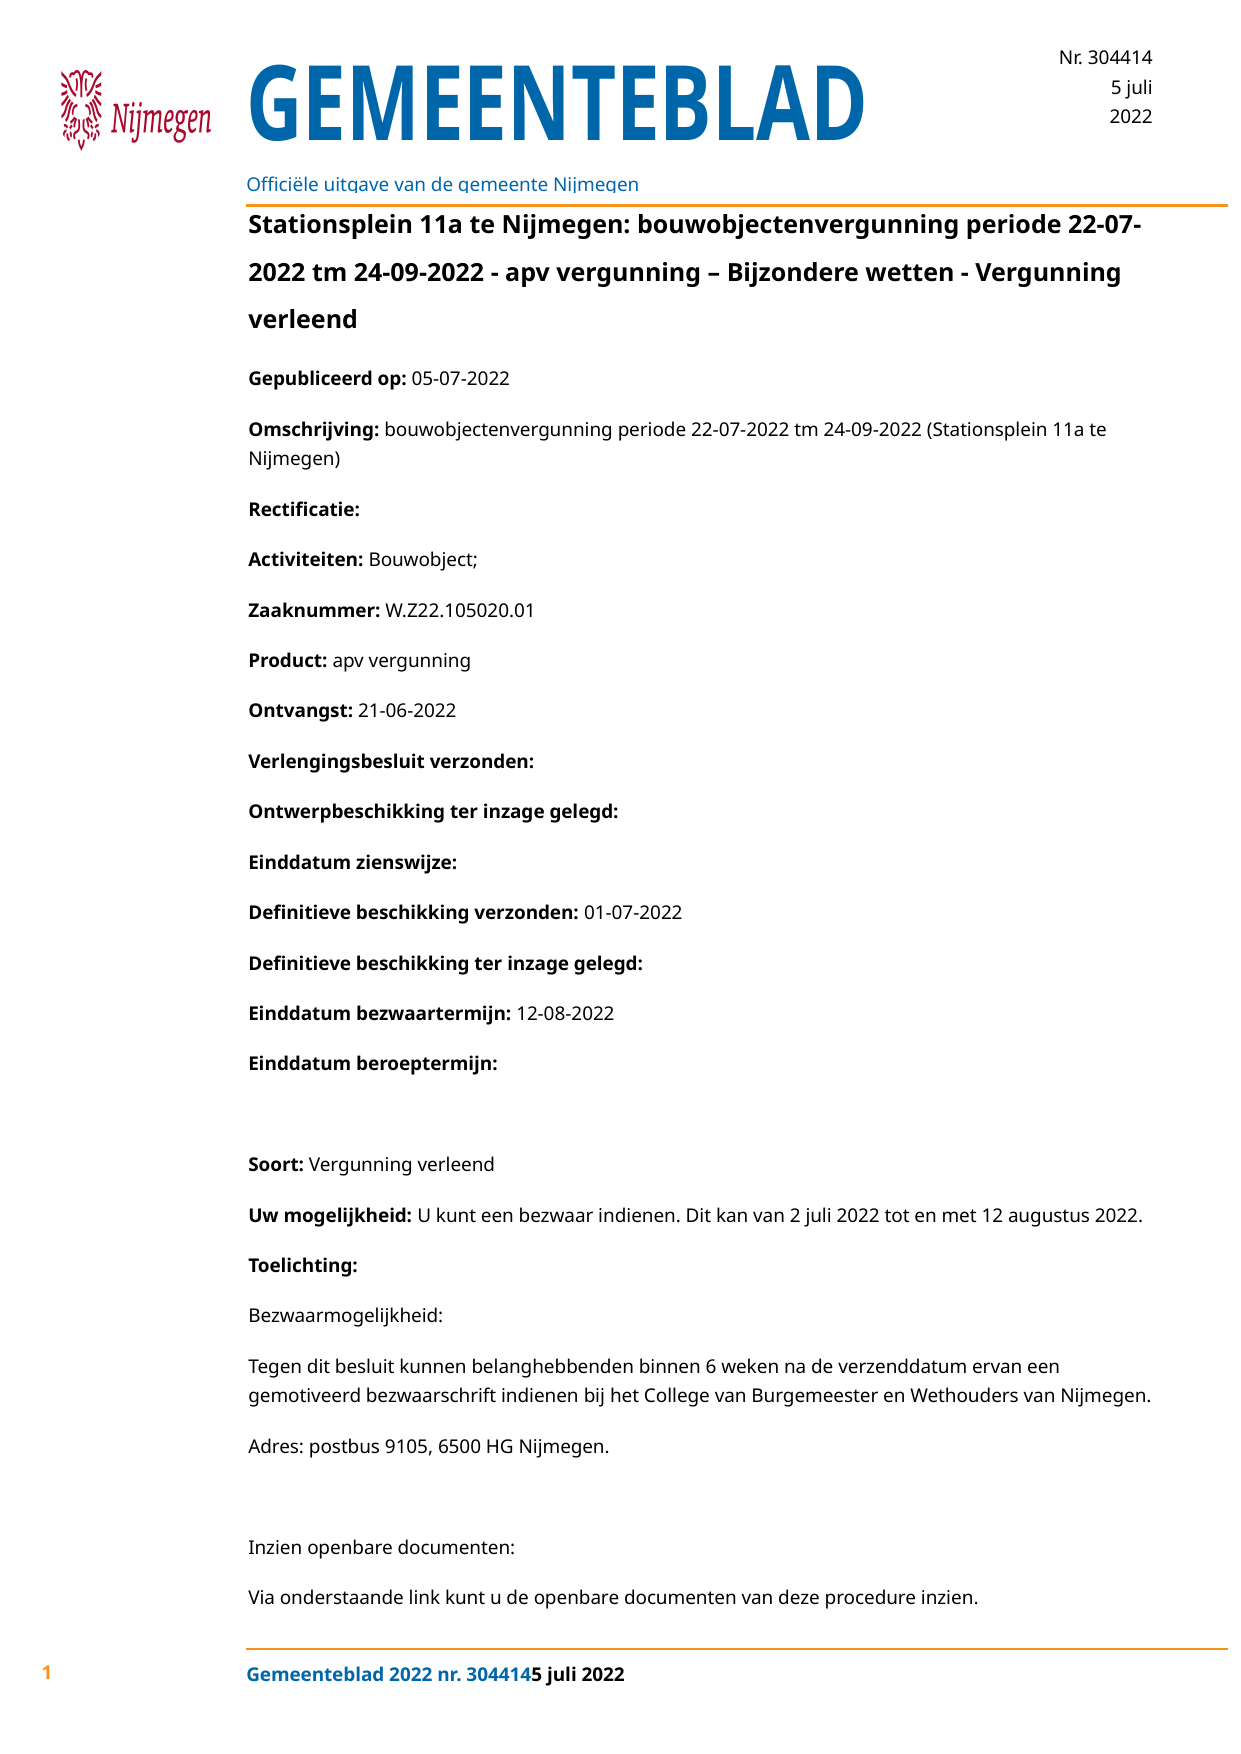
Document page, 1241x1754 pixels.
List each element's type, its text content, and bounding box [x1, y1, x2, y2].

text Ontwerpbeschikking ter inzage gelegd: [248, 798, 1152, 824]
text Gepubliceerd op: 05-07-2022 [248, 366, 1152, 391]
text Einddatum beroeptermijn: [248, 1051, 1152, 1076]
text Stationsplein 11a te Nijmegen: bouwobjectenvergunning periode 22-07-2022 tm 24-09-2022 - apv vergunning – Bijzondere wetten - Vergunning verleend [248, 207, 1152, 336]
picture [41, 47, 231, 172]
text Definitieve beschikking ter inzage gelegd: [248, 950, 1152, 975]
text Product: apv vergunning [248, 647, 1152, 673]
text Zaaknummer: W.Z22.105020.01 [248, 597, 1152, 622]
text Ontvangst: 21-06-2022 [248, 698, 1152, 723]
text Via onderstaande link kunt u de openbare documenten van deze procedure inzien. [248, 1584, 1152, 1610]
text Toelichting: [248, 1252, 1152, 1278]
text Uw mogelijkheid: U kunt een bezwaar indienen. Dit kan van 2 juli 2022 tot en met 12 augustus 2022. [248, 1202, 1152, 1227]
text Rectificatie: [248, 496, 1152, 522]
text Omschrijving: bouwobjectenvergunning periode 22-07-2022 tm 24-09-2022 (Stationsplein 11a te Nijmegen) [248, 416, 1152, 471]
text Bezwaarmogelijkheid: [248, 1303, 1152, 1328]
text Einddatum zienswijze: [248, 849, 1152, 874]
text Definitieve beschikking verzonden: 01-07-2022 [248, 899, 1152, 925]
text Adres: postbus 9105, 6500 HG Nijmegen. [248, 1433, 1152, 1459]
text Inzien openbare documenten: [248, 1534, 1152, 1559]
text Activiteiten: Bouwobject; [248, 546, 1152, 572]
text Einddatum bezwaartermijn: 12-08-2022 [248, 1000, 1152, 1026]
text Soort: Vergunning verleend [248, 1151, 1152, 1177]
text Tegen dit besluit kunnen belanghebbenden binnen 6 weken na de verzenddatum ervan een gemotiveerd bezwaarschrift indienen bij het College van Burgemeester en Wethouders van Nijmegen. [248, 1353, 1152, 1408]
text Verlengingsbesluit verzonden: [248, 748, 1152, 774]
